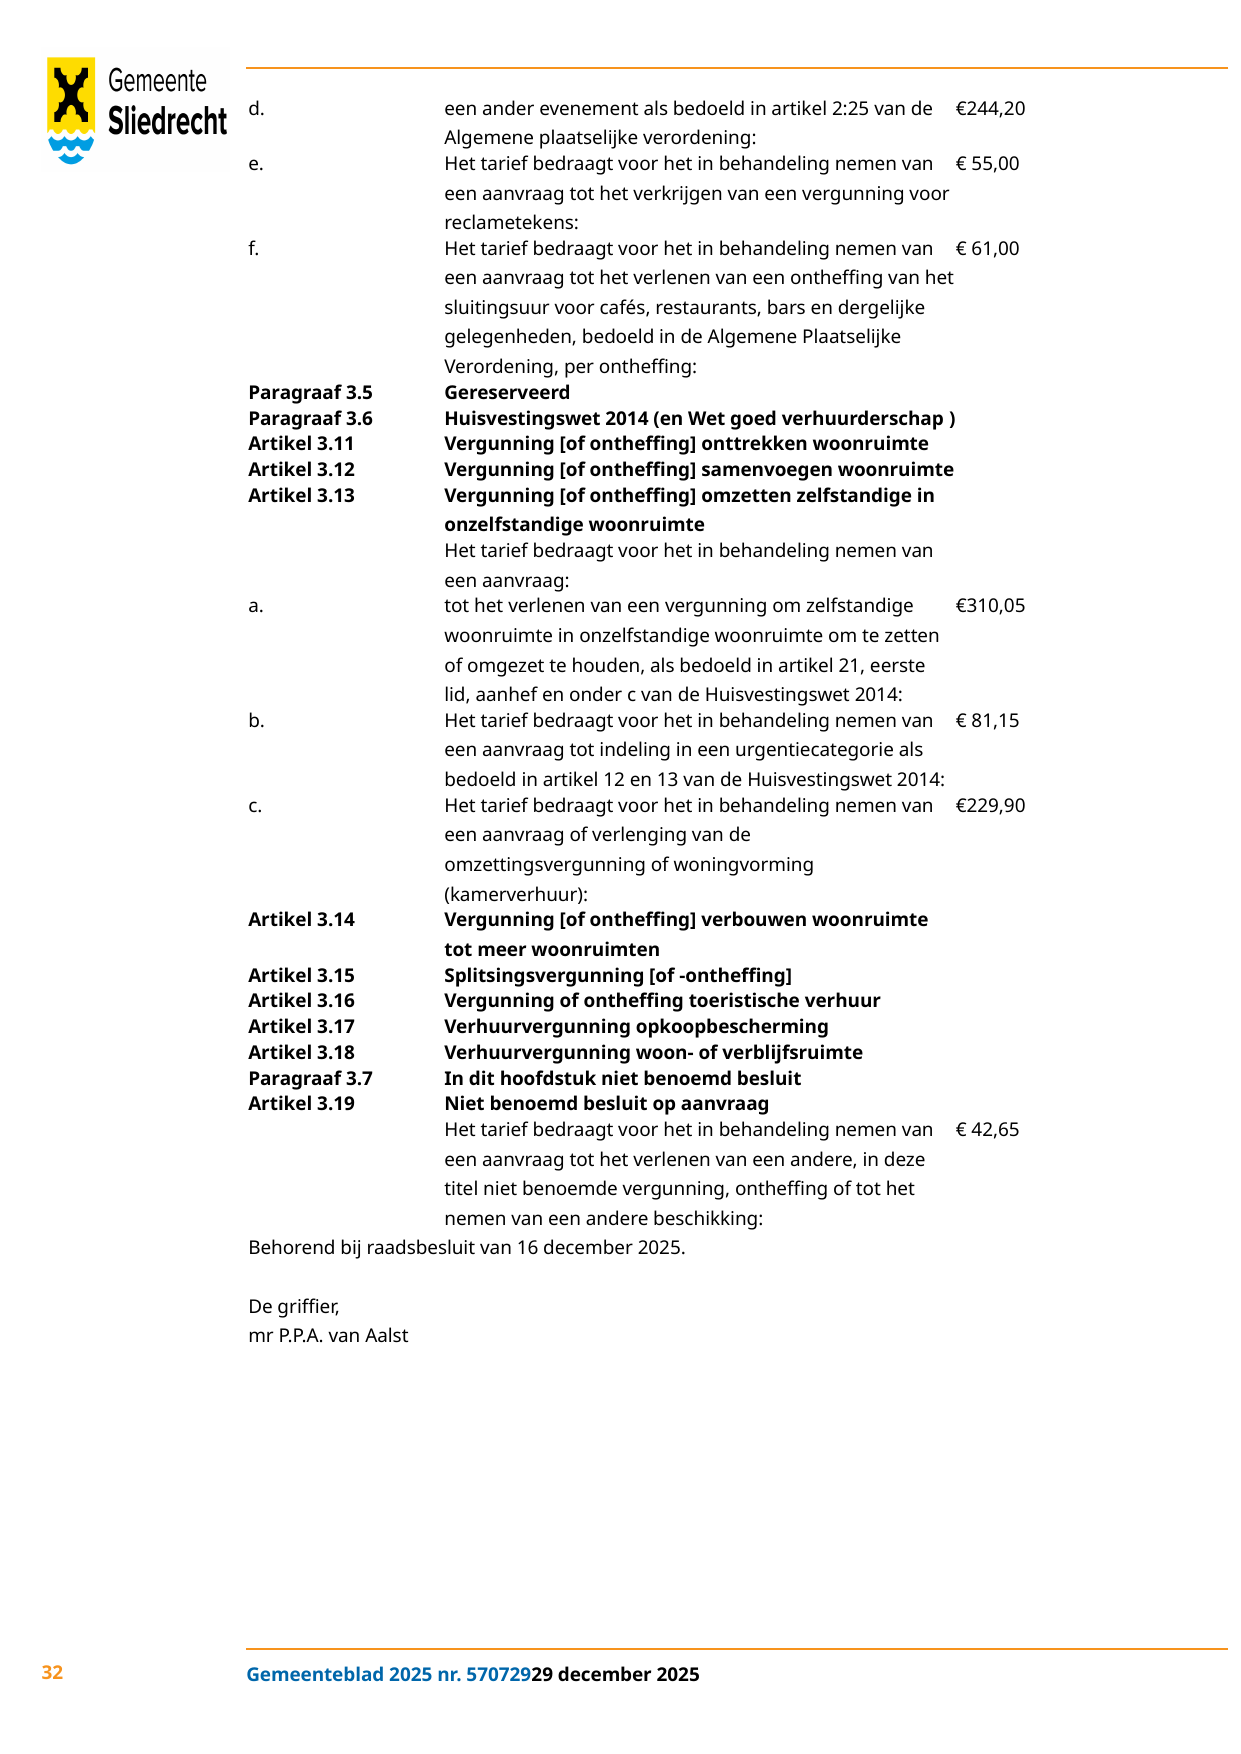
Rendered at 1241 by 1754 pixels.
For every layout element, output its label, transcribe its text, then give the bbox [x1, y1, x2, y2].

table_cell c. [248, 792, 444, 906]
table_cell €310,05 [956, 593, 1152, 707]
table_cell [248, 1116, 444, 1231]
table_cell Paragraaf 3.5 [248, 379, 444, 405]
table_cell € 61,00 [956, 235, 1152, 379]
table_cell Artikel 3.15 [248, 962, 444, 987]
table_cell [956, 431, 1152, 456]
table_cell Het tarief bedraagt voor het in behandeling nemen van een aanvraag of verlenging van de omzettingsvergunning of woningvorming (kamerverhuur): [444, 792, 956, 906]
table_cell Paragraaf 3.7 [248, 1065, 444, 1090]
table_cell Het tarief bedraagt voor het in behandeling nemen van een aanvraag tot het verlenen van een ontheffing van het sluitingsuur voor cafés, restaurants, bars en dergelijke gelegenheden, bedoeld in de Algemene Plaatselijke Verordening, per ontheffing: [444, 235, 956, 379]
table_cell Vergunning [of ontheffing] onttrekken woonruimte [444, 431, 956, 456]
table_cell Artikel 3.14 [248, 906, 444, 962]
table_cell [956, 405, 1152, 431]
table_cell Artikel 3.19 [248, 1090, 444, 1116]
picture [41, 47, 231, 172]
text Behorend bij raadsbesluit van 16 december 2025. [248, 1234, 1152, 1259]
table_cell Paragraaf 3.6 [248, 405, 444, 431]
table_cell f. [248, 235, 444, 379]
table_cell b. [248, 707, 444, 792]
table_cell Artikel 3.16 [248, 988, 444, 1013]
table_cell €244,20 [956, 95, 1152, 150]
table_cell Gereserveerd [444, 379, 956, 405]
table_cell [956, 962, 1152, 987]
table_cell Het tarief bedraagt voor het in behandeling nemen van een aanvraag tot het verkrijgen van een vergunning voor reclametekens: [444, 150, 956, 235]
table_cell Artikel 3.17 [248, 1013, 444, 1039]
table_cell Vergunning [of ontheffing] omzetten zelfstandige in onzelfstandige woonruimte [444, 482, 956, 537]
table_cell Vergunning [of ontheffing] samenvoegen woonruimte [444, 456, 956, 482]
table_cell Het tarief bedraagt voor het in behandeling nemen van een aanvraag tot het verlenen van een andere, in deze titel niet benoemde vergunning, ontheffing of tot het nemen van een andere beschikking: [444, 1116, 956, 1231]
table_cell Verhuurvergunning woon- of verblijfsruimte [444, 1039, 956, 1065]
table_cell Vergunning of ontheffing toeristische verhuur [444, 988, 956, 1013]
table_cell Artikel 3.18 [248, 1039, 444, 1065]
table_cell d. [248, 95, 444, 150]
table_cell tot het verlenen van een vergunning om zelfstandige woonruimte in onzelfstandige woonruimte om te zetten of omgezet te houden, als bedoeld in artikel 21, eerste lid, aanhef en onder c van de Huisvestingswet 2014: [444, 593, 956, 707]
table_cell een ander evenement als bedoeld in artikel 2:25 van de Algemene plaatselijke verordening: [444, 95, 956, 150]
table_cell [956, 379, 1152, 405]
table_cell [956, 1039, 1152, 1065]
table_cell € 81,15 [956, 707, 1152, 792]
table_cell Niet benoemd besluit op aanvraag [444, 1090, 956, 1116]
table_cell [956, 1013, 1152, 1039]
table_cell [956, 537, 1152, 593]
table_cell [956, 988, 1152, 1013]
table_cell Artikel 3.11 [248, 431, 444, 456]
table_cell In dit hoofdstuk niet benoemd besluit [444, 1065, 956, 1090]
table_cell [248, 537, 444, 593]
table_cell [956, 482, 1152, 537]
table_cell Het tarief bedraagt voor het in behandeling nemen van een aanvraag tot indeling in een urgentiecategorie als bedoeld in artikel 12 en 13 van de Huisvestingswet 2014: [444, 707, 956, 792]
table_cell [956, 1090, 1152, 1116]
table_cell [956, 906, 1152, 962]
table_cell [956, 456, 1152, 482]
table_cell e. [248, 150, 444, 235]
table_cell Artikel 3.12 [248, 456, 444, 482]
table_cell € 55,00 [956, 150, 1152, 235]
table_cell Het tarief bedraagt voor het in behandeling nemen van een aanvraag: [444, 537, 956, 593]
table_cell €229,90 [956, 792, 1152, 906]
table_cell Vergunning [of ontheffing] verbouwen woonruimte tot meer woonruimten [444, 906, 956, 962]
table_cell € 42,65 [956, 1116, 1152, 1231]
table_cell a. [248, 593, 444, 707]
table_cell Verhuurvergunning opkoopbescherming [444, 1013, 956, 1039]
text mr P.P.A. van Aalst [248, 1323, 1152, 1348]
table_cell [956, 1065, 1152, 1090]
table_cell Splitsingsvergunning [of -ontheffing] [444, 962, 956, 987]
table_cell Huisvestingswet 2014 (en Wet goed verhuurderschap ) [444, 405, 956, 431]
table_cell Artikel 3.13 [248, 482, 444, 537]
text De griffier, [248, 1293, 1152, 1319]
